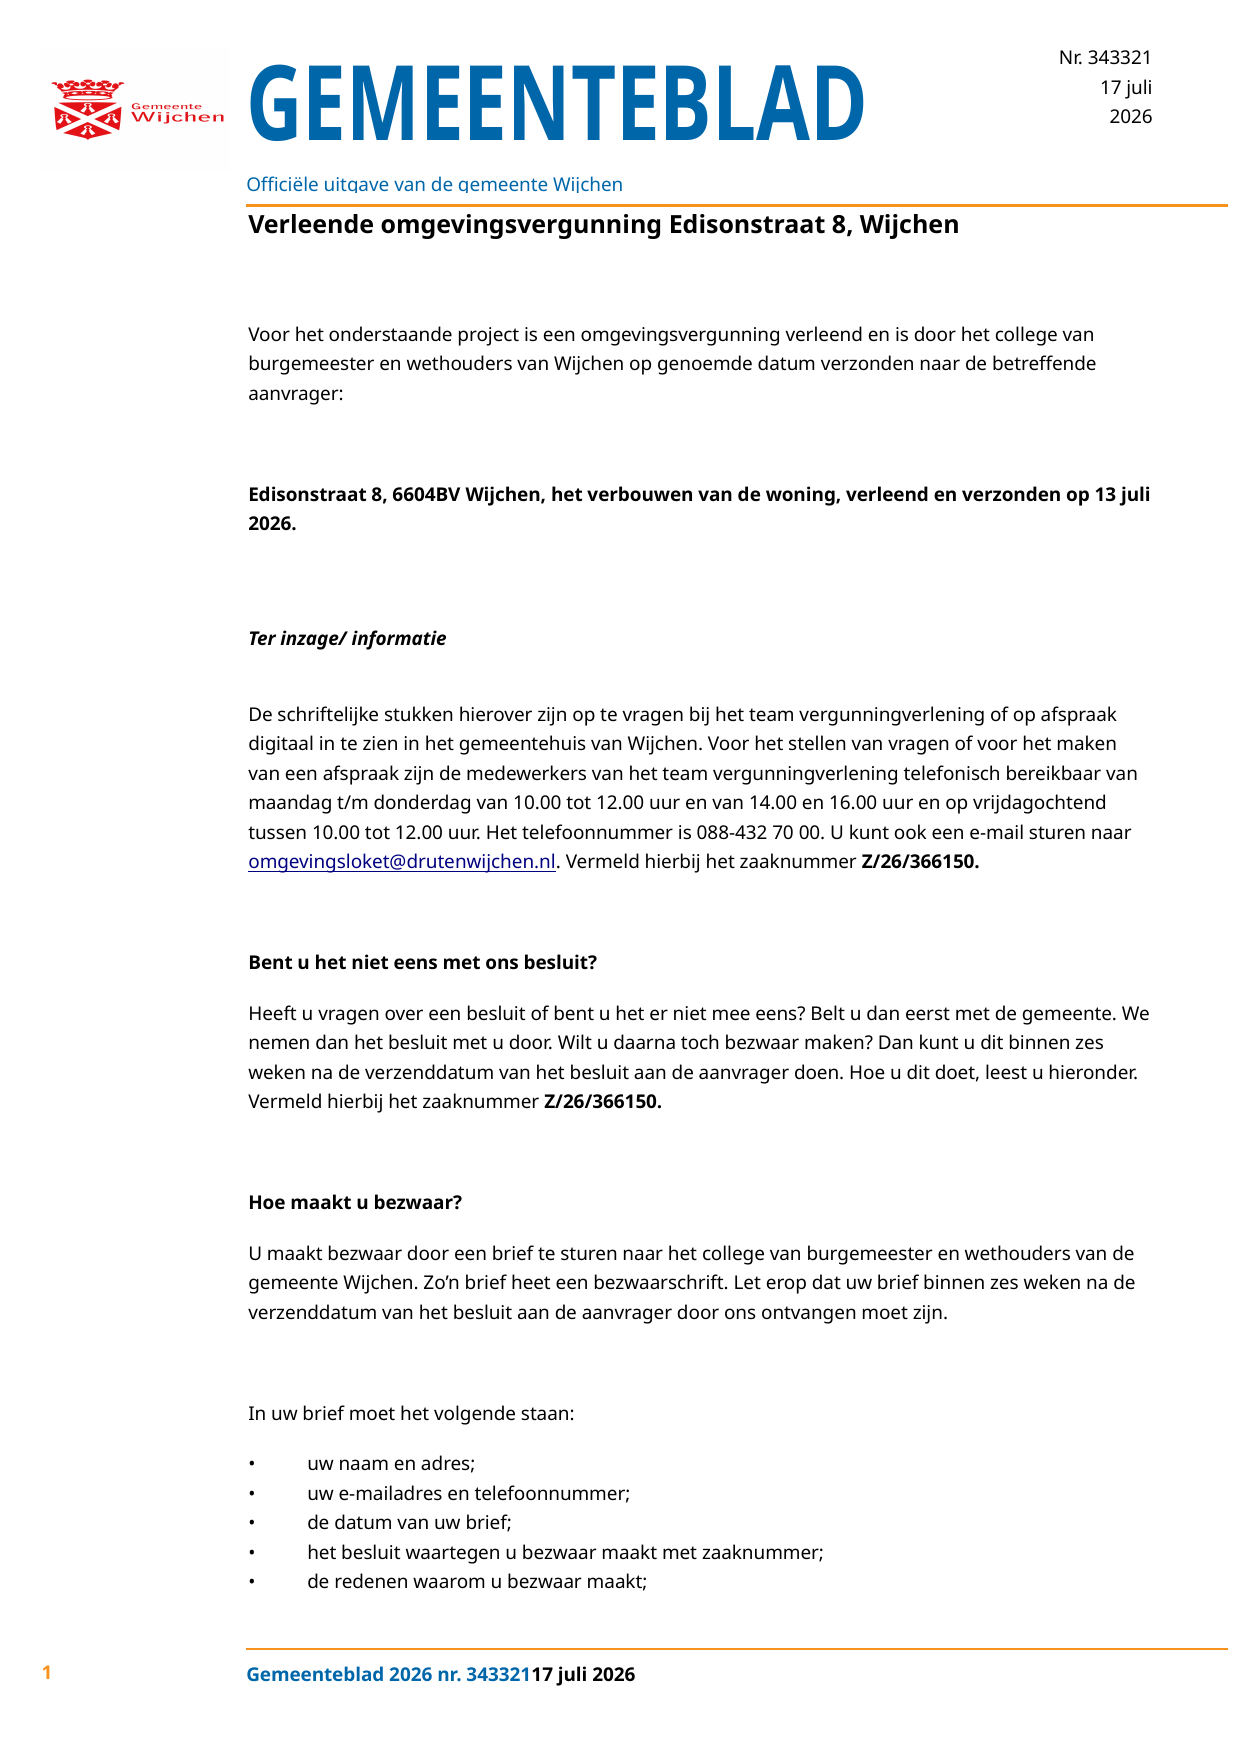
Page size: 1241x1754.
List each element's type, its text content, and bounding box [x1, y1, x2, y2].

text Ter inzage/ informatie [248, 625, 1152, 650]
text Bent u het niet eens met ons besluit? [248, 949, 1152, 975]
text Edisonstraat 8, 6604BV Wijchen, het verbouwen van de woning, verleend en verzonden op 13 juli 2026. [248, 481, 1152, 536]
list uw naam en adres; [248, 1450, 1152, 1476]
list de redenen waarom u bezwaar maakt; [248, 1569, 1152, 1594]
list de datum van uw brief; [248, 1509, 1152, 1535]
text U maakt bezwaar door een brief te sturen naar het college van burgemeester en wethouders van de gemeente Wijchen. Zo’n brief heet een bezwaarschrift. Let erop dat uw brief binnen zes weken na de verzenddatum van het besluit aan de aanvrager door ons ontvangen moet zijn. [248, 1240, 1152, 1325]
text Heeft u vragen over een besluit of bent u het er niet mee eens? Belt u dan eerst met de gemeente. We nemen dan het besluit met u door. Wilt u daarna toch bezwaar maken? Dan kunt u dit binnen zes weken na de verzenddatum van het besluit aan de aanvrager doen. Hoe u dit doet, leest u hieronder. Vermeld hierbij het zaaknummer Z/26/366150. [248, 1000, 1152, 1114]
text Voor het onderstaande project is een omgevingsvergunning verleend en is door het college van burgemeester en wethouders van Wijchen op genoemde datum verzonden naar de betreffende aanvrager: [248, 321, 1152, 406]
text Verleende omgevingsvergunning Edisonstraat 8, Wijchen [248, 207, 1152, 241]
picture [41, 47, 231, 172]
text De schriftelijke stukken hierover zijn op te vragen bij het team vergunningverlening of op afspraak digitaal in te zien in het gemeentehuis van Wijchen. Voor het stellen van vragen of voor het maken van een afspraak zijn de medewerkers van het team vergunningverlening telefonisch bereikbaar van maandag t/m donderdag van 10.00 tot 12.00 uur en van 14.00 en 16.00 uur en op vrijdagochtend tussen 10.00 tot 12.00 uur. Het telefoonnummer is 088-432 70 00. U kunt ook een e-mail sturen naar omgevingsloket@drutenwijchen.nl. Vermeld hierbij het zaaknummer Z/26/366150. [248, 701, 1152, 874]
list uw e-mailadres en telefoonnummer; [248, 1480, 1152, 1506]
text In uw brief moet het volgende staan: [248, 1400, 1152, 1426]
list het besluit waartegen u bezwaar maakt met zaaknummer; [248, 1539, 1152, 1565]
text Hoe maakt u bezwaar? [248, 1189, 1152, 1215]
